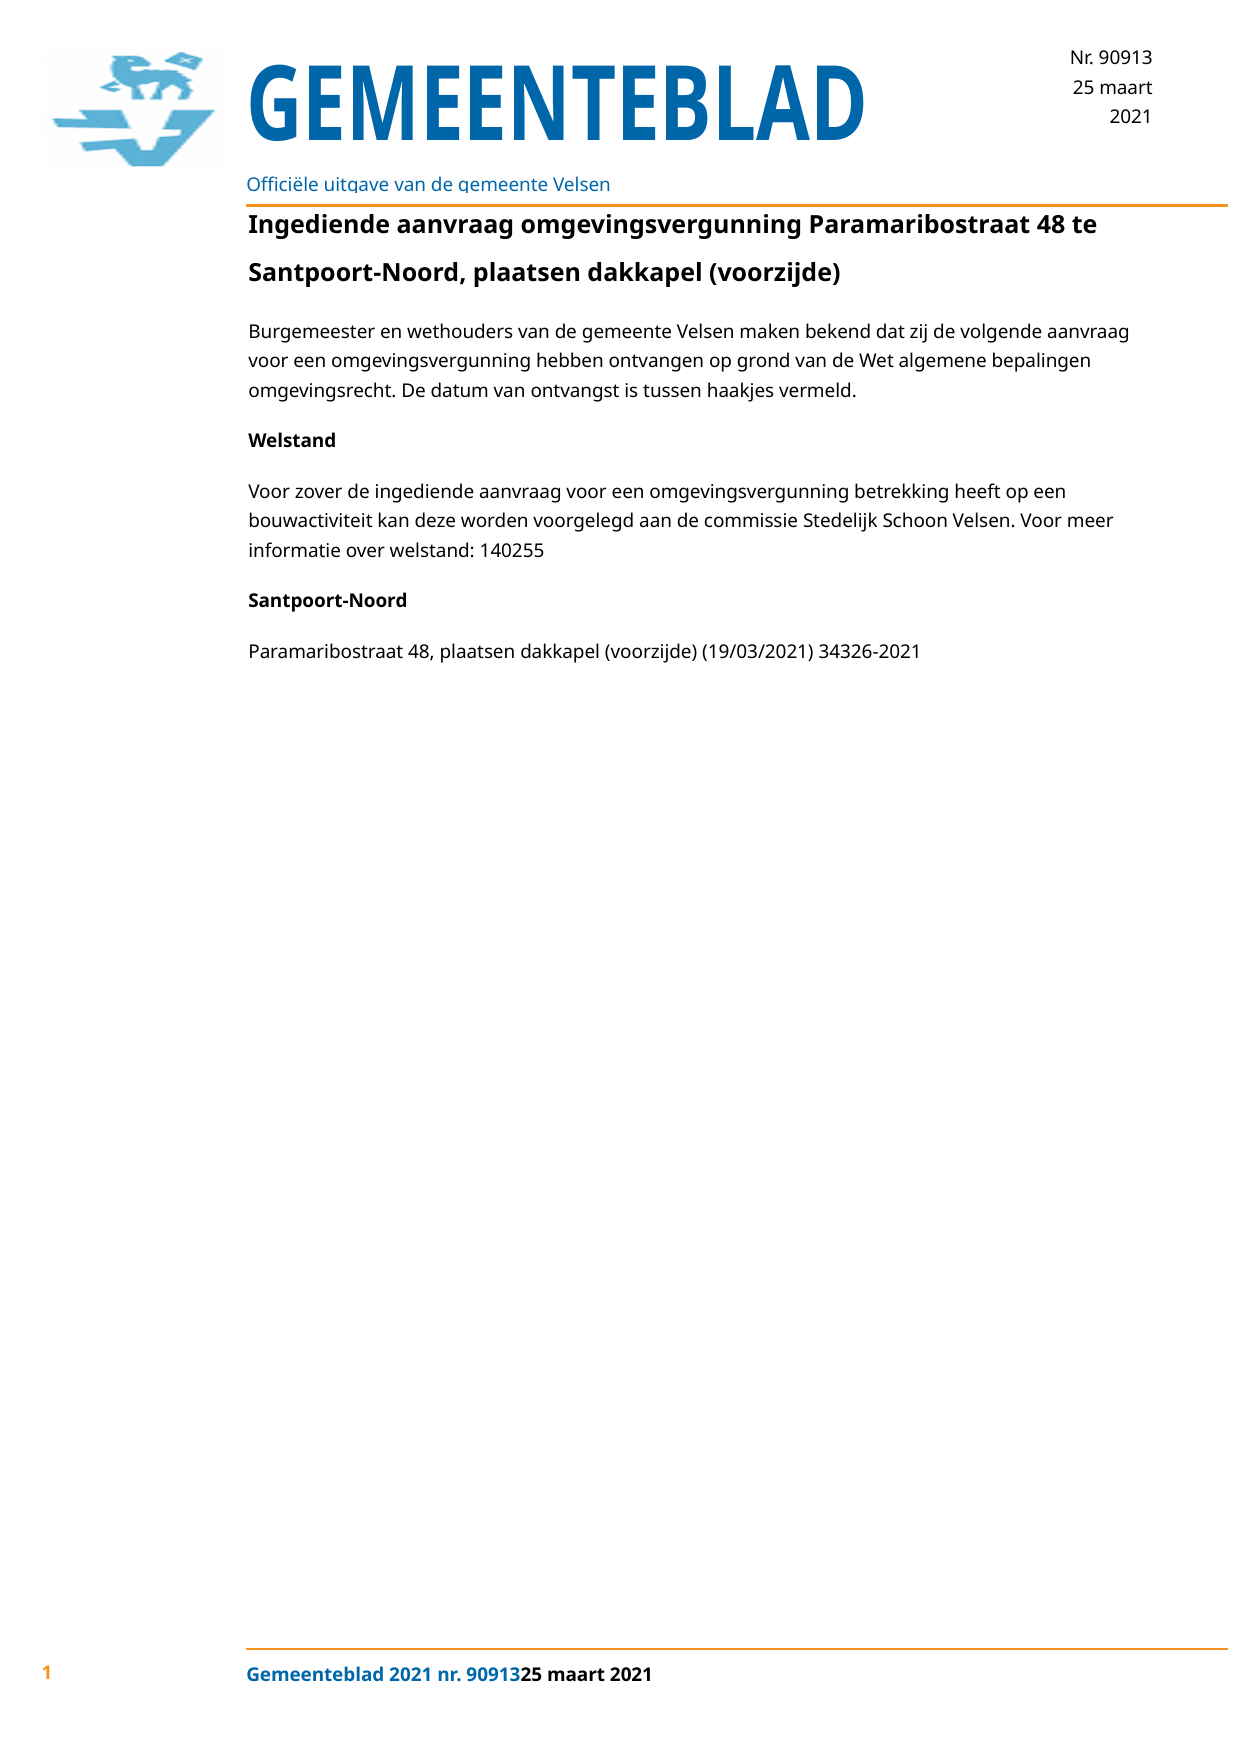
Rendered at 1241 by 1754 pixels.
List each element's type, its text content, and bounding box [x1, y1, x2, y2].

text Welstand [248, 427, 1152, 453]
text Paramaribostraat 48, plaatsen dakkapel (voorzijde) (19/03/2021) 34326-2021 [248, 638, 1152, 664]
text Voor zover de ingediende aanvraag voor een omgevingsvergunning betrekking heeft op een bouwactiviteit kan deze worden voorgelegd aan de commissie Stedelijk Schoon Velsen. Voor meer informatie over welstand: 140255 [248, 478, 1152, 563]
text Burgemeester en wethouders van de gemeente Velsen maken bekend dat zij de volgende aanvraag voor een omgevingsvergunning hebben ontvangen op grond van de Wet algemene bepalingen omgevingsrecht. De datum van ontvangst is tussen haakjes vermeld. [248, 318, 1152, 403]
picture [41, 47, 231, 172]
text Santpoort-Noord [248, 587, 1152, 613]
text Ingediende aanvraag omgevingsvergunning Paramaribostraat 48 te Santpoort-Noord, plaatsen dakkapel (voorzijde) [248, 207, 1152, 288]
